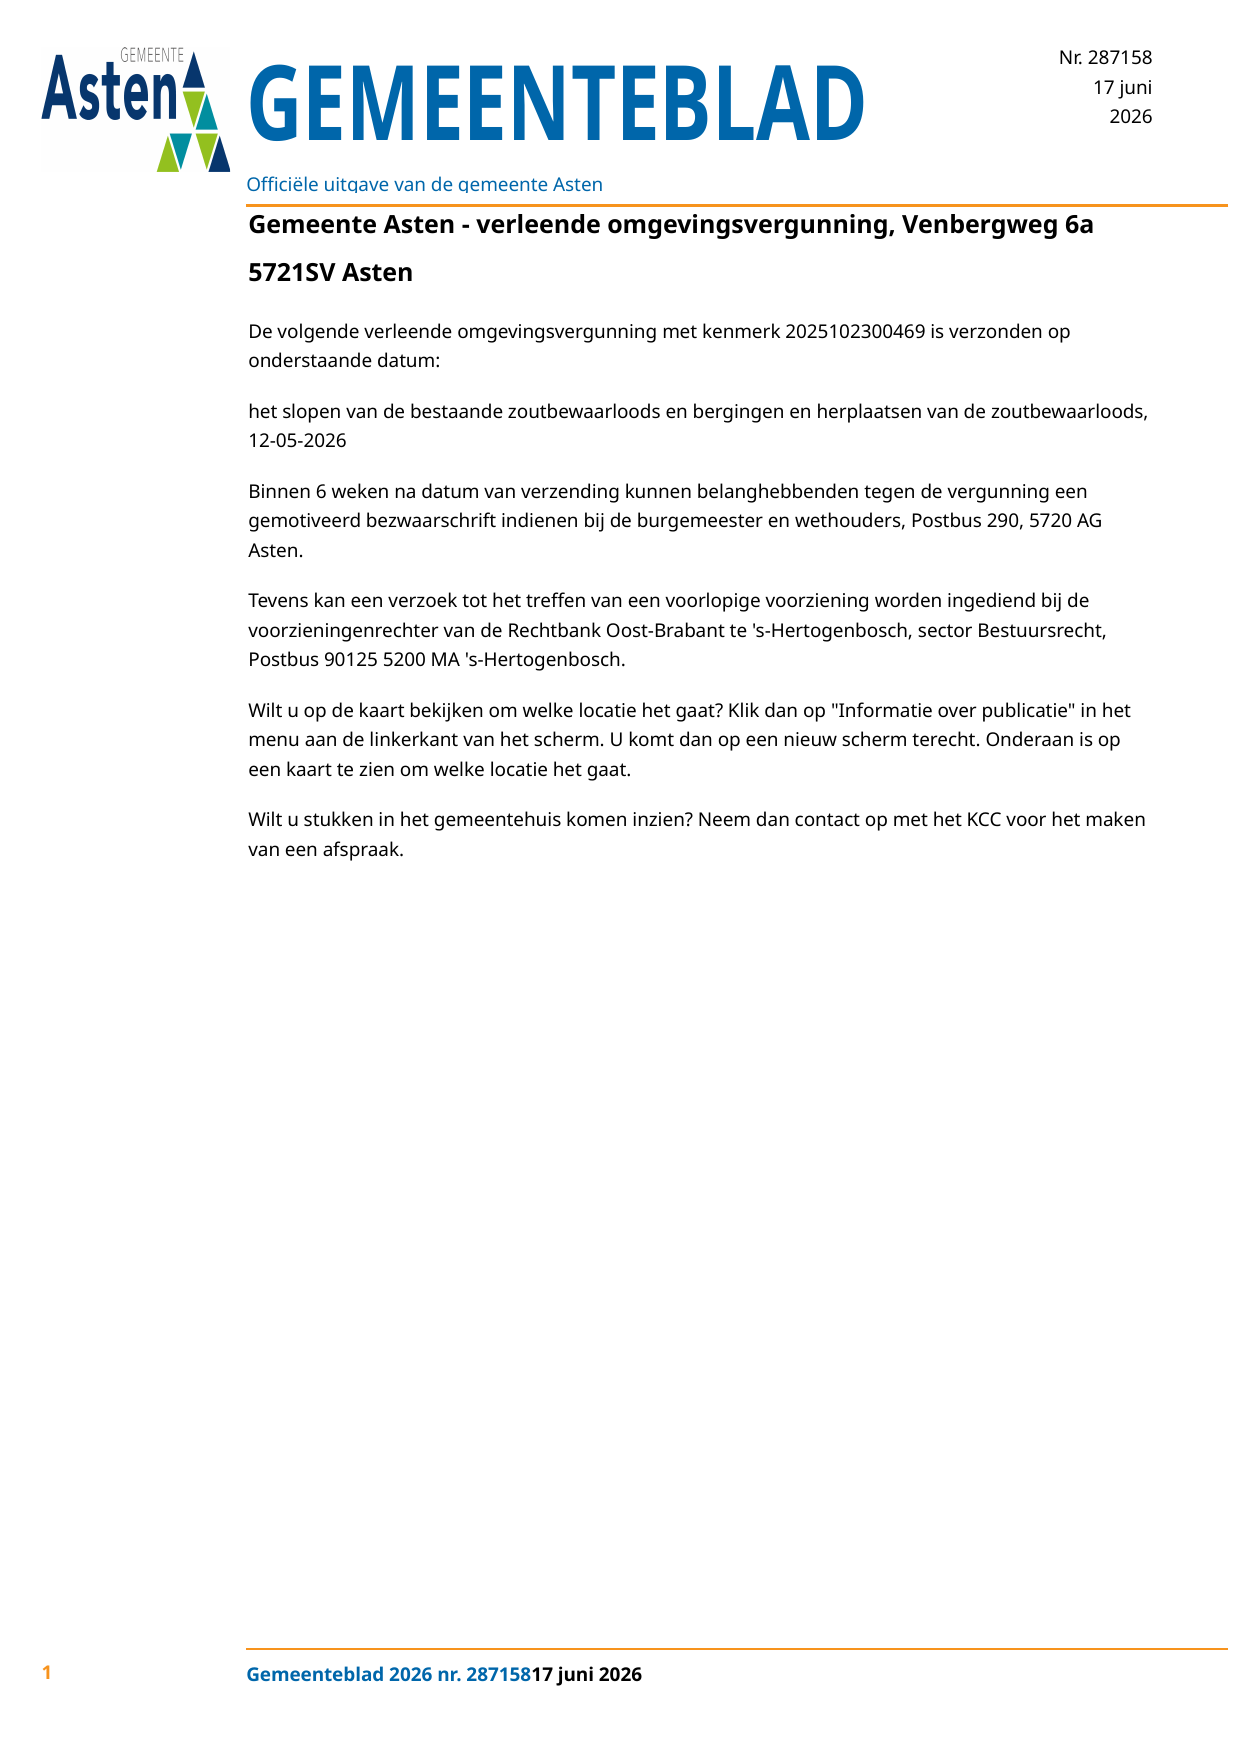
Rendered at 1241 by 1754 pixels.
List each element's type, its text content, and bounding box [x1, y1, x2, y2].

text Gemeente Asten - verleende omgevingsvergunning, Venbergweg 6a 5721SV Asten [248, 207, 1152, 288]
text Wilt u stukken in het gemeentehuis komen inzien? Neem dan contact op met het KCC voor het maken van een afspraak. [248, 807, 1152, 862]
text Binnen 6 weken na datum van verzending kunnen belanghebbenden tegen de vergunning een gemotiveerd bezwaarschrift indienen bij de burgemeester en wethouders, Postbus 290, 5720 AG Asten. [248, 478, 1152, 563]
picture [41, 47, 231, 172]
text het slopen van de bestaande zoutbewaarloods en bergingen en herplaatsen van de zoutbewaarloods, 12-05-2026 [248, 398, 1152, 453]
text Wilt u op de kaart bekijken om welke locatie het gaat? Klik dan op "Informatie over publicatie" in het menu aan de linkerkant van het scherm. U komt dan op een nieuw scherm terecht. Onderaan is op een kaart te zien om welke locatie het gaat. [248, 697, 1152, 782]
text De volgende verleende omgevingsvergunning met kenmerk 2025102300469 is verzonden op onderstaande datum: [248, 318, 1152, 373]
text Tevens kan een verzoek tot het treffen van een voorlopige voorziening worden ingediend bij de voorzieningenrechter van de Rechtbank Oost-Brabant te 's-Hertogenbosch, sector Bestuursrecht, Postbus 90125 5200 MA 's-Hertogenbosch. [248, 587, 1152, 672]
